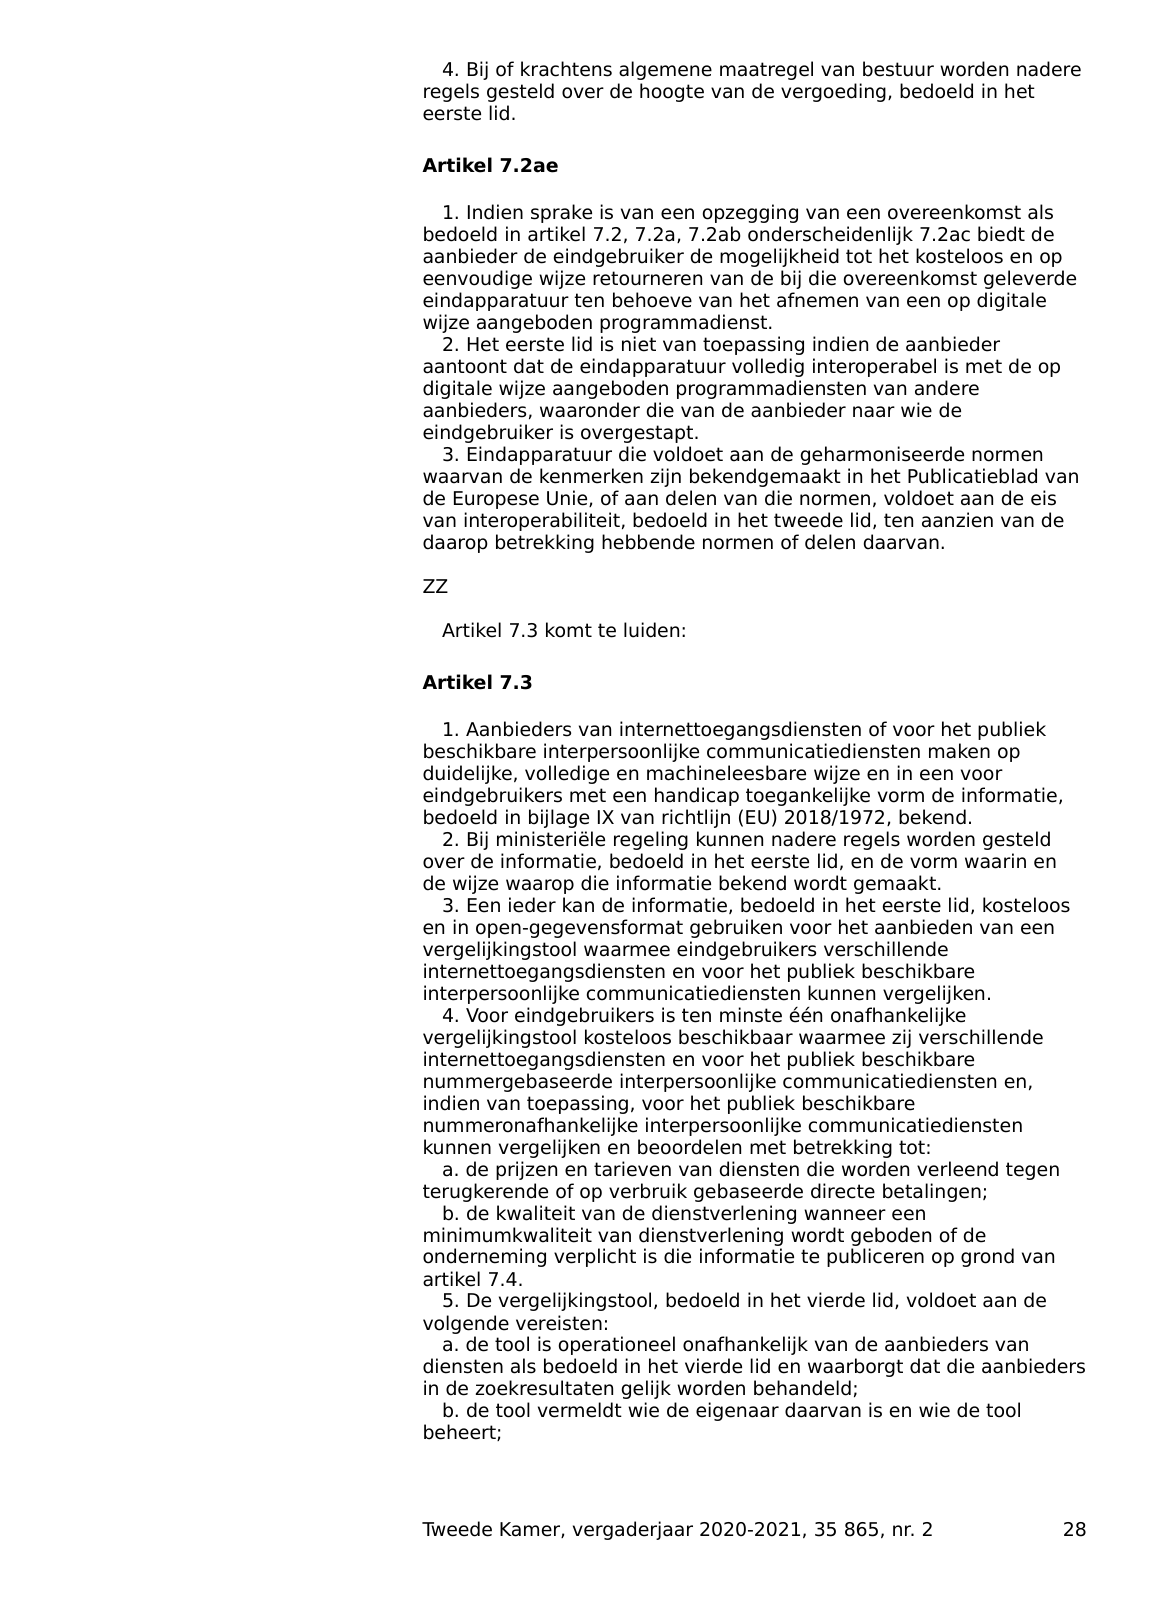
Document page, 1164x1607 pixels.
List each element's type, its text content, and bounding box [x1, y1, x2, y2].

subtitle Artikel 7.2ae [422, 155, 1087, 177]
subtitle Artikel 7.3 [422, 672, 1087, 694]
text 1. Aanbieders van internettoegangsdiensten of voor het publiek beschikbare interpersoonlijke communicatiediensten maken op duidelijke, volledige en machineleesbare wijze en in een voor eindgebruikers met een handicap toegankelijke vorm de informatie, bedoeld in bijlage IX van richtlijn (EU) 2018/1972, bekend. [422, 719, 1087, 829]
text ZZ [422, 576, 1087, 598]
text 2. Het eerste lid is niet van toepassing indien de aanbieder aantoont dat de eindapparatuur volledig interoperabel is met de op digitale wijze aangeboden programmadiensten van andere aanbieders, waaronder die van de aanbieder naar wie de eindgebruiker is overgestapt. [422, 334, 1087, 444]
text b. de tool vermeldt wie de eigenaar daarvan is en wie de tool beheert; [422, 1400, 1087, 1444]
text 2. Bij ministeriële regeling kunnen nadere regels worden gesteld over de informatie, bedoeld in het eerste lid, en de vorm waarin en de wijze waarop die informatie bekend wordt gemaakt. [422, 829, 1087, 895]
text a. de prijzen en tarieven van diensten die worden verleend tegen terugkerende of op verbruik gebaseerde directe betalingen; [422, 1158, 1087, 1202]
text 5. De vergelijkingstool, bedoeld in het vierde lid, voldoet aan de volgende vereisten: [422, 1290, 1087, 1334]
text a. de tool is operationeel onafhankelijk van de aanbieders van diensten als bedoeld in het vierde lid en waarborgt dat die aanbieders in de zoekresultaten gelijk worden behandeld; [422, 1334, 1087, 1400]
text 4. Bij of krachtens algemene maatregel van bestuur worden nadere regels gesteld over de hoogte van de vergoeding, bedoeld in het eerste lid. [422, 59, 1087, 125]
text 1. Indien sprake is van een opzegging van een overeenkomst als bedoeld in artikel 7.2, 7.2a, 7.2ab onderscheidenlijk 7.2ac biedt de aanbieder de eindgebruiker de mogelijkheid tot het kosteloos en op eenvoudige wijze retourneren van de bij die overeenkomst geleverde eindapparatuur ten behoeve van het afnemen van een op digitale wijze aangeboden programmadienst. [422, 202, 1087, 334]
text 4. Voor eindgebruikers is ten minste één onafhankelijke vergelijkingstool kosteloos beschikbaar waarmee zij verschillende internettoegangsdiensten en voor het publiek beschikbare nummergebaseerde interpersoonlijke communicatiediensten en, indien van toepassing, voor het publiek beschikbare nummeronafhankelijke interpersoonlijke communicatiediensten kunnen vergelijken en beoordelen met betrekking tot: [422, 1005, 1087, 1158]
text 3. Een ieder kan de informatie, bedoeld in het eerste lid, kosteloos en in open-gegevensformat gebruiken voor het aanbieden van een vergelijkingstool waarmee eindgebruikers verschillende internettoegangsdiensten en voor het publiek beschikbare interpersoonlijke communicatiediensten kunnen vergelijken. [422, 895, 1087, 1005]
text b. de kwaliteit van de dienstverlening wanneer een minimumkwaliteit van dienstverlening wordt geboden of de onderneming verplicht is die informatie te publiceren op grond van artikel 7.4. [422, 1202, 1087, 1290]
text 3. Eindapparatuur die voldoet aan de geharmoniseerde normen waarvan de kenmerken zijn bekendgemaakt in het Publicatieblad van de Europese Unie, of aan delen van die normen, voldoet aan de eis van interoperabiliteit, bedoeld in het tweede lid, ten aanzien van de daarop betrekking hebbende normen of delen daarvan. [422, 444, 1087, 554]
text Artikel 7.3 komt te luiden: [422, 620, 1087, 642]
